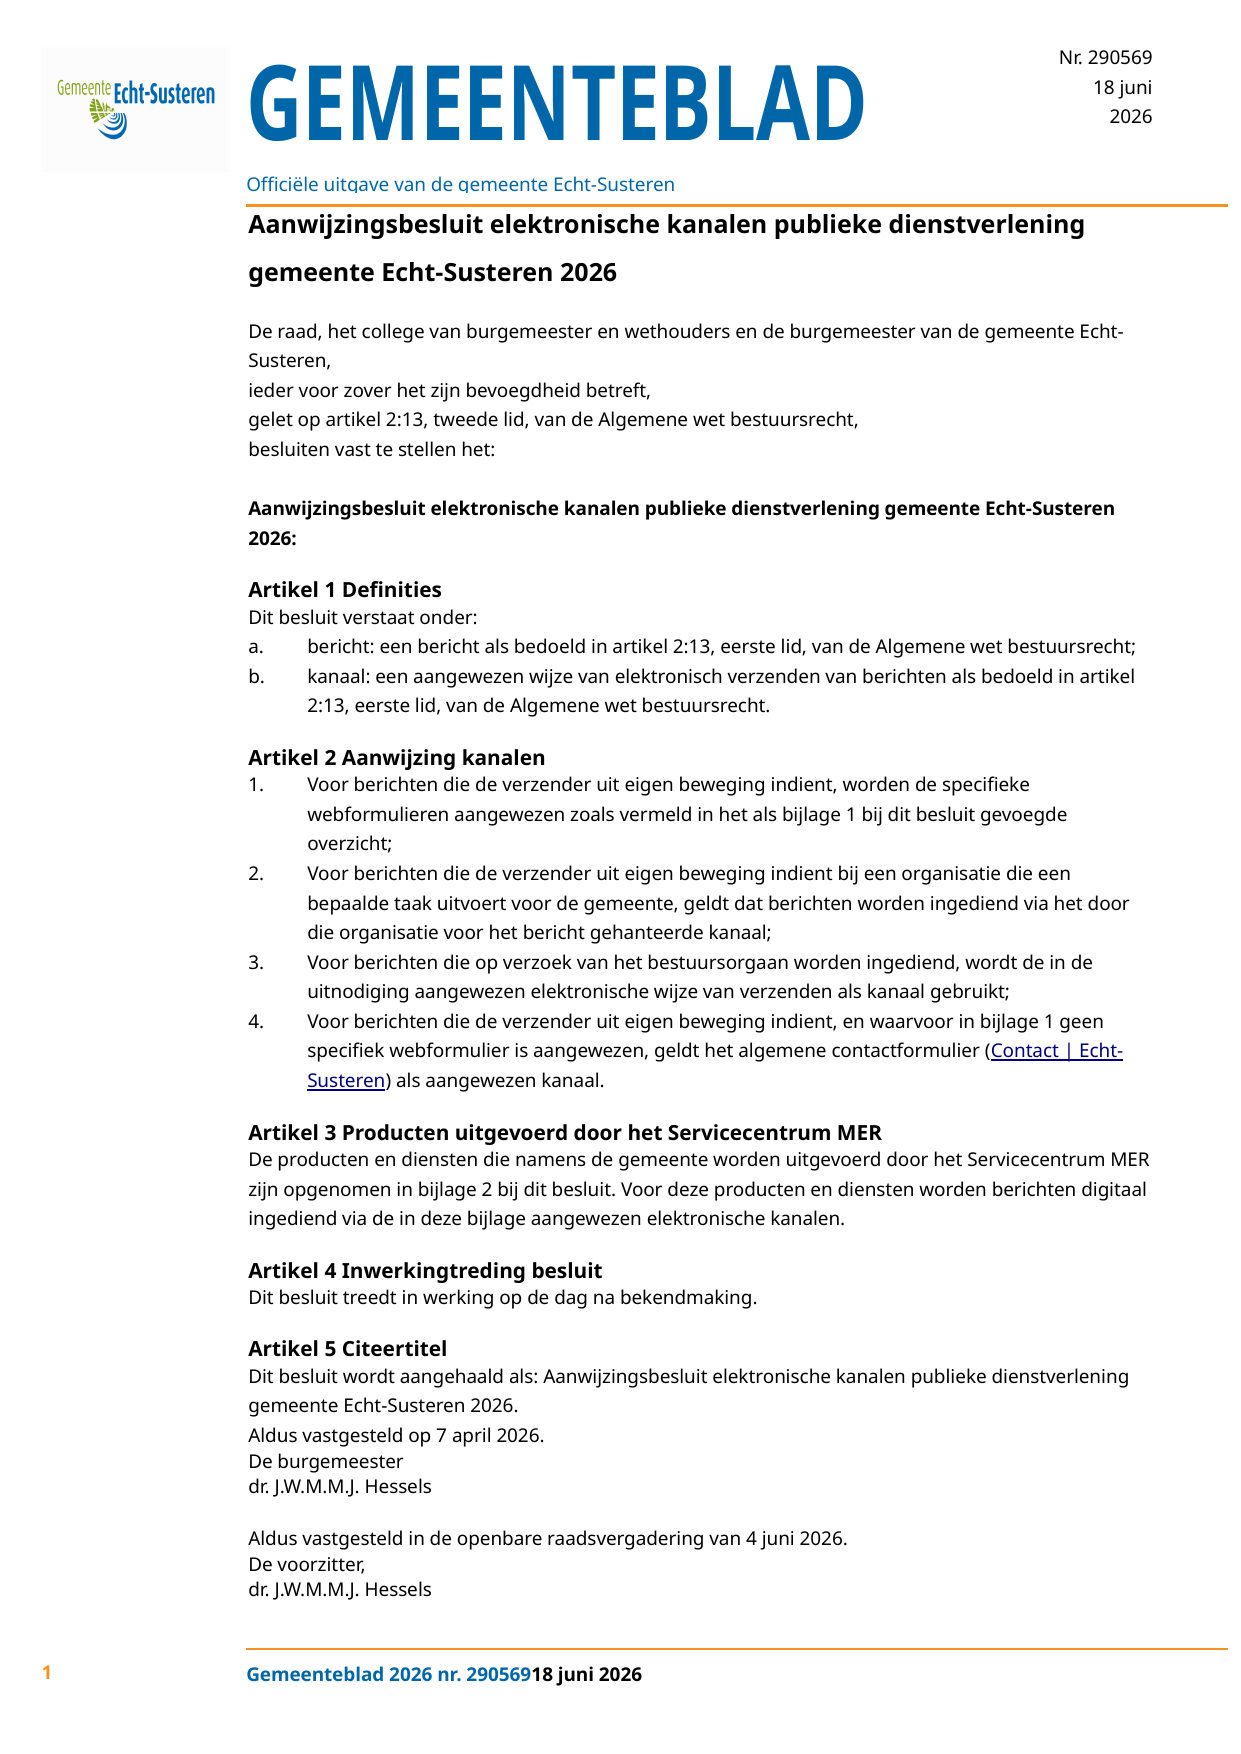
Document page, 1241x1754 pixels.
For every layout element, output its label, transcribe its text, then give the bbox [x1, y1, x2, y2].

text Dit besluit treedt in werking op de dag na bekendmaking. [248, 1284, 1152, 1310]
text besluiten vast te stellen het: [248, 436, 1152, 462]
list Voor berichten die de verzender uit eigen beweging indient bij een organisatie die een bepaalde taak uitvoert voor de gemeente, geldt dat berichten worden ingediend via het door die organisatie voor het bericht gehanteerde kanaal; [248, 860, 1152, 945]
list Voor berichten die de verzender uit eigen beweging indient, en waarvoor in bijlage 1 geen specifiek webformulier is aangewezen, geldt het algemene contactformulier (Contact | Echt-Susteren) als aangewezen kanaal. [248, 1008, 1152, 1093]
text dr. J.W.M.M.J. Hessels [248, 1577, 1152, 1602]
list Voor berichten die op verzoek van het bestuursorgaan worden ingediend, wordt de in de uitnodiging aangewezen elektronische wijze van verzenden als kanaal gebruikt; [248, 949, 1152, 1004]
text Aldus vastgesteld op 7 april 2026. [248, 1422, 1152, 1448]
text Aldus vastgesteld in de openbare raadsvergadering van 4 juni 2026. [248, 1525, 1152, 1551]
list kanaal: een aangewezen wijze van elektronisch verzenden van berichten als bedoeld in artikel 2:13, eerste lid, van de Algemene wet bestuursrecht. [248, 663, 1152, 718]
text Artikel 1 Definities [248, 575, 1152, 604]
text dr. J.W.M.M.J. Hessels [248, 1474, 1152, 1499]
text Dit besluit wordt aangehaald als: Aanwijzingsbesluit elektronische kanalen publieke dienstverlening gemeente Echt-Susteren 2026. [248, 1363, 1152, 1418]
text Artikel 5 Citeertitel [248, 1334, 1152, 1363]
picture [41, 47, 231, 172]
text Dit besluit verstaat onder: [248, 604, 1152, 629]
text Artikel 3 Producten uitgevoerd door het Servicecentrum MER [248, 1118, 1152, 1146]
text De burgemeester [248, 1448, 1152, 1474]
list Voor berichten die de verzender uit eigen beweging indient, worden de specifieke webformulieren aangewezen zoals vermeld in het als bijlage 1 bij dit besluit gevoegde overzicht; [248, 771, 1152, 856]
text Aanwijzingsbesluit elektronische kanalen publieke dienstverlening gemeente Echt-Susteren 2026: [248, 495, 1152, 551]
text Aanwijzingsbesluit elektronische kanalen publieke dienstverlening gemeente Echt-Susteren 2026 [248, 207, 1152, 288]
text Artikel 4 Inwerkingtreding besluit [248, 1256, 1152, 1284]
text gelet op artikel 2:13, tweede lid, van de Algemene wet bestuursrecht, [248, 407, 1152, 432]
text Artikel 2 Aanwijzing kanalen [248, 743, 1152, 771]
text De raad, het college van burgemeester en wethouders en de burgemeester van de gemeente Echt-Susteren, [248, 318, 1152, 373]
text De producten en diensten die namens de gemeente worden uitgevoerd door het Servicecentrum MER zijn opgenomen in bijlage 2 bij dit besluit. Voor deze producten en diensten worden berichten digitaal ingediend via de in deze bijlage aangewezen elektronische kanalen. [248, 1146, 1152, 1231]
text De voorzitter, [248, 1551, 1152, 1577]
text ieder voor zover het zijn bevoegdheid betreft, [248, 377, 1152, 403]
list bericht: een bericht als bedoeld in artikel 2:13, eerste lid, van de Algemene wet bestuursrecht; [248, 633, 1152, 659]
